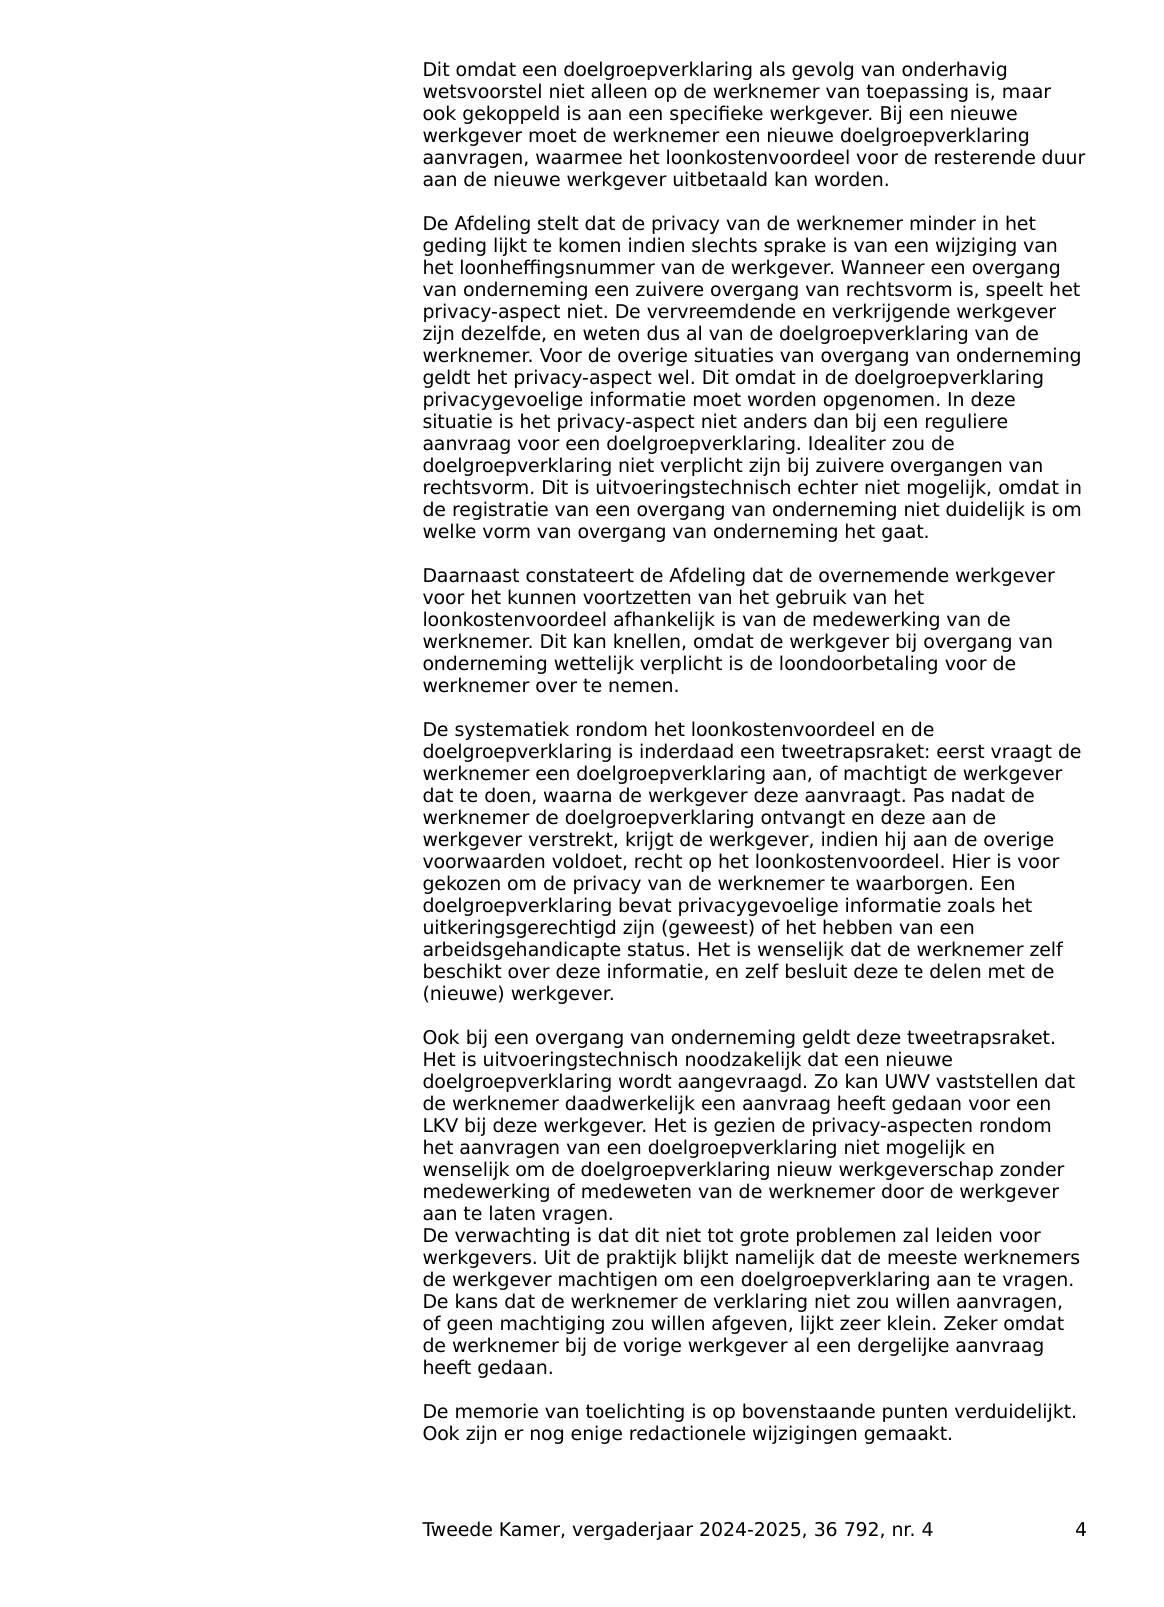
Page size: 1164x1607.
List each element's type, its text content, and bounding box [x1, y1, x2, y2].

text De verwachting is dat dit niet tot grote problemen zal leiden voor werkgevers. Uit de praktijk blijkt namelijk dat de meeste werknemers de werkgever machtigen om een doelgroepverklaring aan te vragen. [422, 1225, 1087, 1291]
text De kans dat de werknemer de verklaring niet zou willen aanvragen, of geen machtiging zou willen afgeven, lijkt zeer klein. Zeker omdat de werknemer bij de vorige werkgever al een dergelijke aanvraag heeft gedaan. [422, 1291, 1087, 1379]
text De systematiek rondom het loonkostenvoordeel en de doelgroepverklaring is inderdaad een tweetrapsraket: eerst vraagt de werknemer een doelgroepverklaring aan, of machtigt de werkgever dat te doen, waarna de werkgever deze aanvraagt. Pas nadat de werknemer de doelgroepverklaring ontvangt en deze aan de werkgever verstrekt, krijgt de werkgever, indien hij aan de overige voorwaarden voldoet, recht op het loonkostenvoordeel. Hier is voor gekozen om de privacy van de werknemer te waarborgen. Een doelgroepverklaring bevat privacygevoelige informatie zoals het uitkeringsgerechtigd zijn (geweest) of het hebben van een arbeidsgehandicapte status. Het is wenselijk dat de werknemer zelf beschikt over deze informatie, en zelf besluit deze te delen met de (nieuwe) werkgever. [422, 719, 1087, 1005]
text De Afdeling stelt dat de privacy van de werknemer minder in het geding lijkt te komen indien slechts sprake is van een wijziging van het loonheffingsnummer van de werkgever. Wanneer een overgang van onderneming een zuivere overgang van rechtsvorm is, speelt het privacy-aspect niet. De vervreemdende en verkrijgende werkgever zijn dezelfde, en weten dus al van de doelgroepverklaring van de werknemer. Voor de overige situaties van overgang van onderneming geldt het privacy-aspect wel. Dit omdat in de doelgroepverklaring privacygevoelige informatie moet worden opgenomen. In deze situatie is het privacy-aspect niet anders dan bij een reguliere aanvraag voor een doelgroepverklaring. Idealiter zou de doelgroepverklaring niet verplicht zijn bij zuivere overgangen van rechtsvorm. Dit is uitvoeringstechnisch echter niet mogelijk, omdat in de registratie van een overgang van onderneming niet duidelijk is om welke vorm van overgang van onderneming het gaat. [422, 213, 1087, 543]
text Ook bij een overgang van onderneming geldt deze tweetrapsraket. Het is uitvoeringstechnisch noodzakelijk dat een nieuwe doelgroepverklaring wordt aangevraagd. Zo kan UWV vaststellen dat de werknemer daadwerkelijk een aanvraag heeft gedaan voor een LKV bij deze werkgever. Het is gezien de privacy-aspecten rondom het aanvragen van een doelgroepverklaring niet mogelijk en wenselijk om de doelgroepverklaring nieuw werkgeverschap zonder medewerking of medeweten van de werknemer door de werkgever aan te laten vragen. [422, 1027, 1087, 1225]
text Daarnaast constateert de Afdeling dat de overnemende werkgever voor het kunnen voortzetten van het gebruik van het loonkostenvoordeel afhankelijk is van de medewerking van de werknemer. Dit kan knellen, omdat de werkgever bij overgang van onderneming wettelijk verplicht is de loondoorbetaling voor de werknemer over te nemen. [422, 565, 1087, 697]
text De memorie van toelichting is op bovenstaande punten verduidelijkt. Ook zijn er nog enige redactionele wijzigingen gemaakt. [422, 1401, 1087, 1445]
text Dit omdat een doelgroepverklaring als gevolg van onderhavig wetsvoorstel niet alleen op de werknemer van toepassing is, maar ook gekoppeld is aan een specifieke werkgever. Bij een nieuwe werkgever moet de werknemer een nieuwe doelgroepverklaring aanvragen, waarmee het loonkostenvoordeel voor de resterende duur aan de nieuwe werkgever uitbetaald kan worden. [422, 59, 1087, 191]
